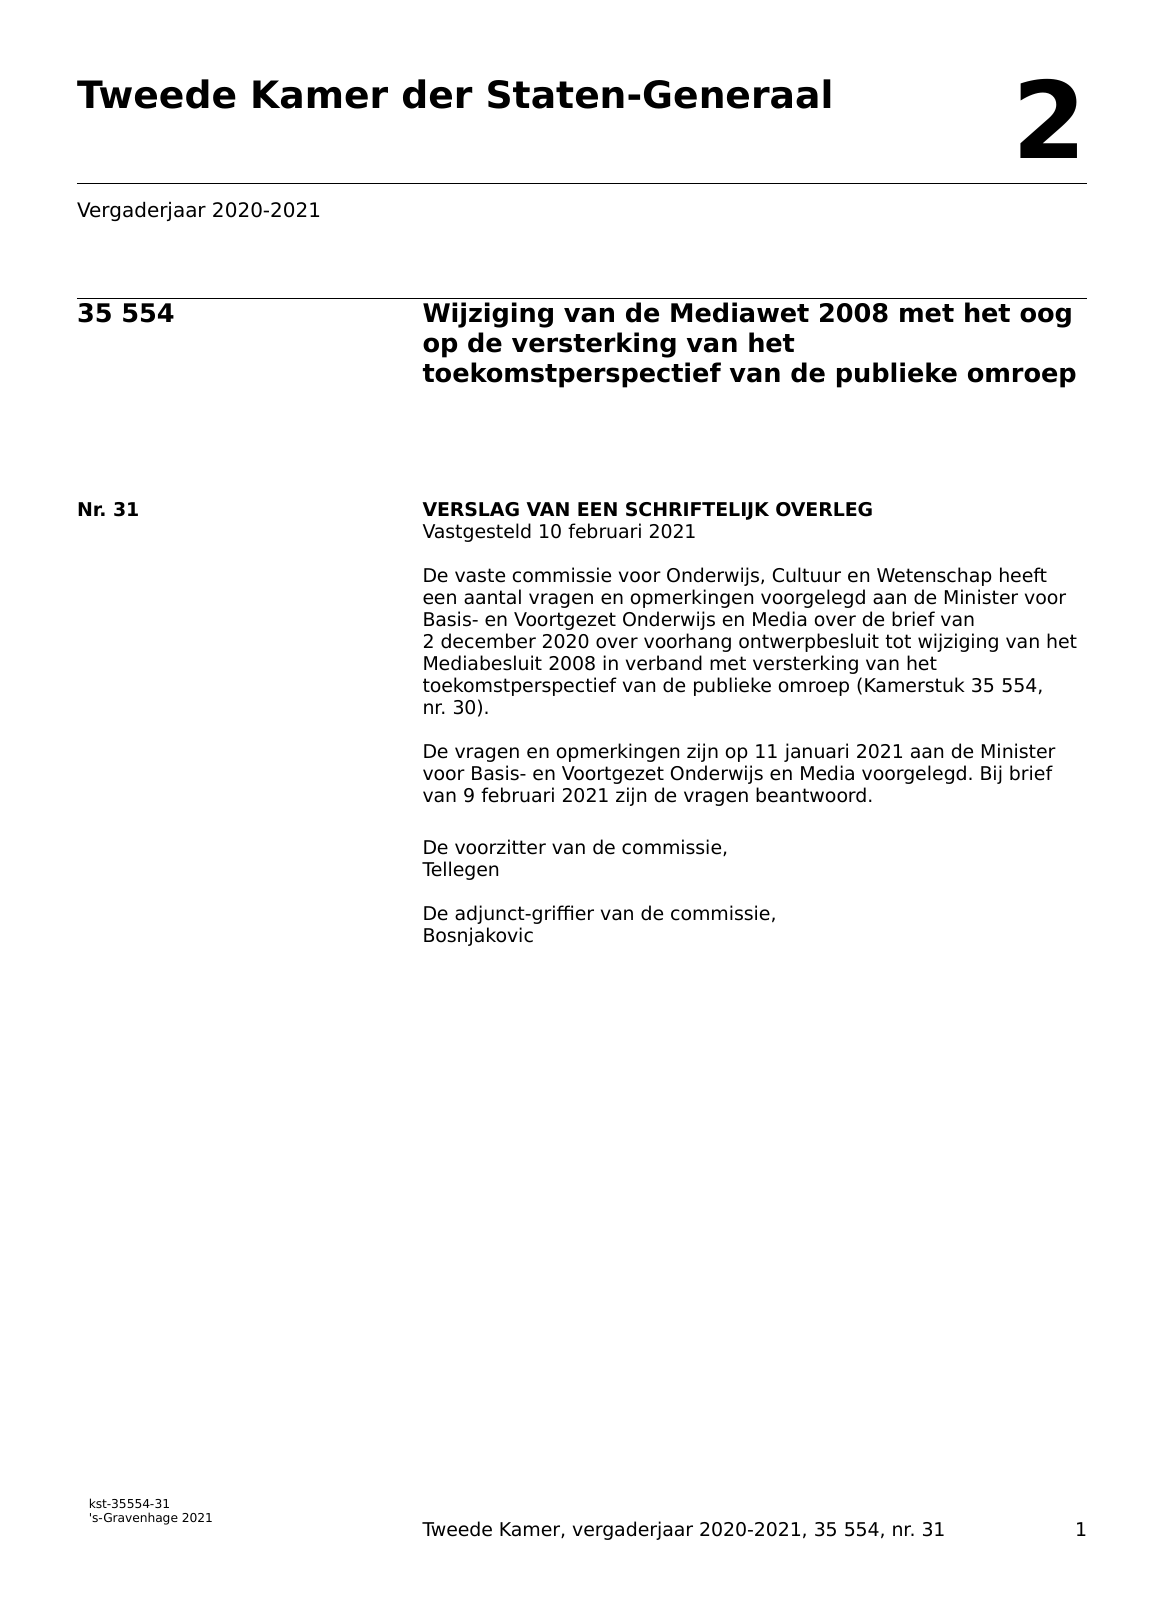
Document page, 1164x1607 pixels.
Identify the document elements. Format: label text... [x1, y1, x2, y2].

subtitle Nr. 31 VERSLAG VAN EEN SCHRIFTELIJK OVERLEG [77, 499, 1087, 521]
table_header 2 [886, 59, 1087, 183]
text 's-Gravenhage 2021 [88, 1511, 323, 1525]
text De adjunct-griffier van de commissie, Bosnjakovic [422, 903, 1087, 947]
table_cell Vergaderjaar 2020-2021 [77, 184, 1087, 298]
text De voorzitter van de commissie, Tellegen [422, 837, 1087, 881]
text Vastgesteld 10 februari 2021 [422, 521, 1087, 543]
table_header Tweede Kamer der Staten-Generaal [77, 59, 886, 183]
text kst-35554-31 [88, 1497, 323, 1511]
subtitle 35 554 Wijziging van de Mediawet 2008 met het oog op de versterking van het toekomstperspectief van de publieke omroep [77, 299, 1087, 388]
text De vragen en opmerkingen zijn op 11 januari 2021 aan de Minister voor Basis- en Voortgezet Onderwijs en Media voorgelegd. Bij brief van 9 februari 2021 zijn de vragen beantwoord. [422, 741, 1087, 807]
text De vaste commissie voor Onderwijs, Cultuur en Wetenschap heeft een aantal vragen en opmerkingen voorgelegd aan de Minister voor Basis- en Voortgezet Onderwijs en Media over de brief van 2 december 2020 over voorhang ontwerpbesluit tot wijziging van het Mediabesluit 2008 in verband met versterking van het toekomstperspectief van de publieke omroep (Kamerstuk 35 554, nr. 30). [422, 565, 1087, 719]
